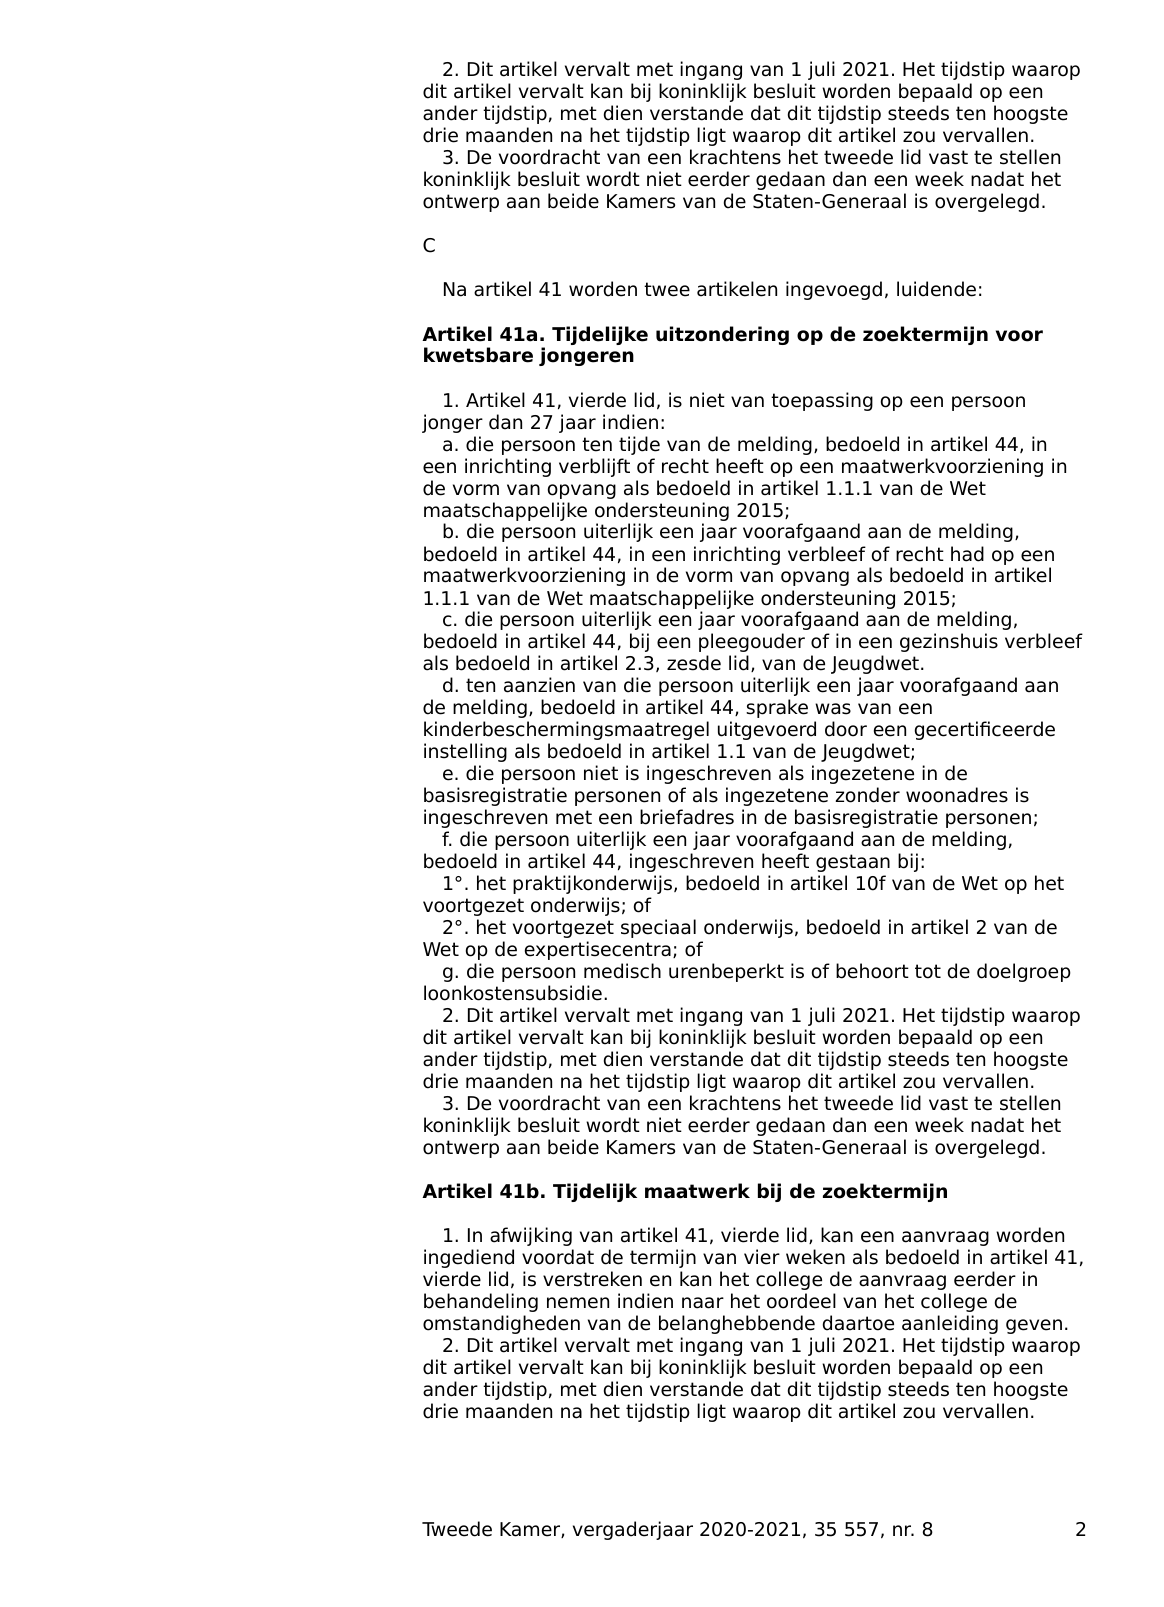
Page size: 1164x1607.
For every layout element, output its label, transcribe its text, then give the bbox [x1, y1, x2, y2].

subtitle Artikel 41a. Tijdelijke uitzondering op de zoektermijn voor kwetsbare jongeren [422, 323, 1087, 367]
text 2. Dit artikel vervalt met ingang van 1 juli 2021. Het tijdstip waarop dit artikel vervalt kan bij koninklijk besluit worden bepaald op een ander tijdstip, met dien verstande dat dit tijdstip steeds ten hoogste drie maanden na het tijdstip ligt waarop dit artikel zou vervallen. [422, 59, 1087, 147]
text g. die persoon medisch urenbeperkt is of behoort tot de doelgroep loonkostensubsidie. [422, 961, 1087, 1005]
text 2. Dit artikel vervalt met ingang van 1 juli 2021. Het tijdstip waarop dit artikel vervalt kan bij koninklijk besluit worden bepaald op een ander tijdstip, met dien verstande dat dit tijdstip steeds ten hoogste drie maanden na het tijdstip ligt waarop dit artikel zou vervallen. [422, 1005, 1087, 1093]
text Na artikel 41 worden twee artikelen ingevoegd, luidende: [422, 279, 1087, 301]
text 1. In afwijking van artikel 41, vierde lid, kan een aanvraag worden ingediend voordat de termijn van vier weken als bedoeld in artikel 41, vierde lid, is verstreken en kan het college de aanvraag eerder in behandeling nemen indien naar het oordeel van het college de omstandigheden van de belanghebbende daartoe aanleiding geven. [422, 1225, 1087, 1335]
subtitle Artikel 41b. Tijdelijk maatwerk bij de zoektermijn [422, 1181, 1087, 1203]
text 3. De voordracht van een krachtens het tweede lid vast te stellen koninklijk besluit wordt niet eerder gedaan dan een week nadat het ontwerp aan beide Kamers van de Staten-Generaal is overgelegd. [422, 1093, 1087, 1159]
text 2°. het voortgezet speciaal onderwijs, bedoeld in artikel 2 van de Wet op de expertisecentra; of [422, 917, 1087, 961]
text d. ten aanzien van die persoon uiterlijk een jaar voorafgaand aan de melding, bedoeld in artikel 44, sprake was van een kinderbeschermingsmaatregel uitgevoerd door een gecertificeerde instelling als bedoeld in artikel 1.1 van de Jeugdwet; [422, 675, 1087, 763]
text b. die persoon uiterlijk een jaar voorafgaand aan de melding, bedoeld in artikel 44, in een inrichting verbleef of recht had op een maatwerkvoorziening in de vorm van opvang als bedoeld in artikel 1.1.1 van de Wet maatschappelijke ondersteuning 2015; [422, 521, 1087, 609]
text e. die persoon niet is ingeschreven als ingezetene in de basisregistratie personen of als ingezetene zonder woonadres is ingeschreven met een briefadres in de basisregistratie personen; [422, 763, 1087, 829]
text 3. De voordracht van een krachtens het tweede lid vast te stellen koninklijk besluit wordt niet eerder gedaan dan een week nadat het ontwerp aan beide Kamers van de Staten-Generaal is overgelegd. [422, 147, 1087, 213]
text 1°. het praktijkonderwijs, bedoeld in artikel 10f van de Wet op het voortgezet onderwijs; of [422, 873, 1087, 917]
text f. die persoon uiterlijk een jaar voorafgaand aan de melding, bedoeld in artikel 44, ingeschreven heeft gestaan bij: [422, 829, 1087, 873]
text c. die persoon uiterlijk een jaar voorafgaand aan de melding, bedoeld in artikel 44, bij een pleegouder of in een gezinshuis verbleef als bedoeld in artikel 2.3, zesde lid, van de Jeugdwet. [422, 609, 1087, 675]
subtitle C [422, 235, 1087, 257]
text 1. Artikel 41, vierde lid, is niet van toepassing op een persoon jonger dan 27 jaar indien: [422, 389, 1087, 433]
text 2. Dit artikel vervalt met ingang van 1 juli 2021. Het tijdstip waarop dit artikel vervalt kan bij koninklijk besluit worden bepaald op een ander tijdstip, met dien verstande dat dit tijdstip steeds ten hoogste drie maanden na het tijdstip ligt waarop dit artikel zou vervallen. [422, 1335, 1087, 1423]
text a. die persoon ten tijde van de melding, bedoeld in artikel 44, in een inrichting verblijft of recht heeft op een maatwerkvoorziening in de vorm van opvang als bedoeld in artikel 1.1.1 van de Wet maatschappelijke ondersteuning 2015; [422, 433, 1087, 521]
